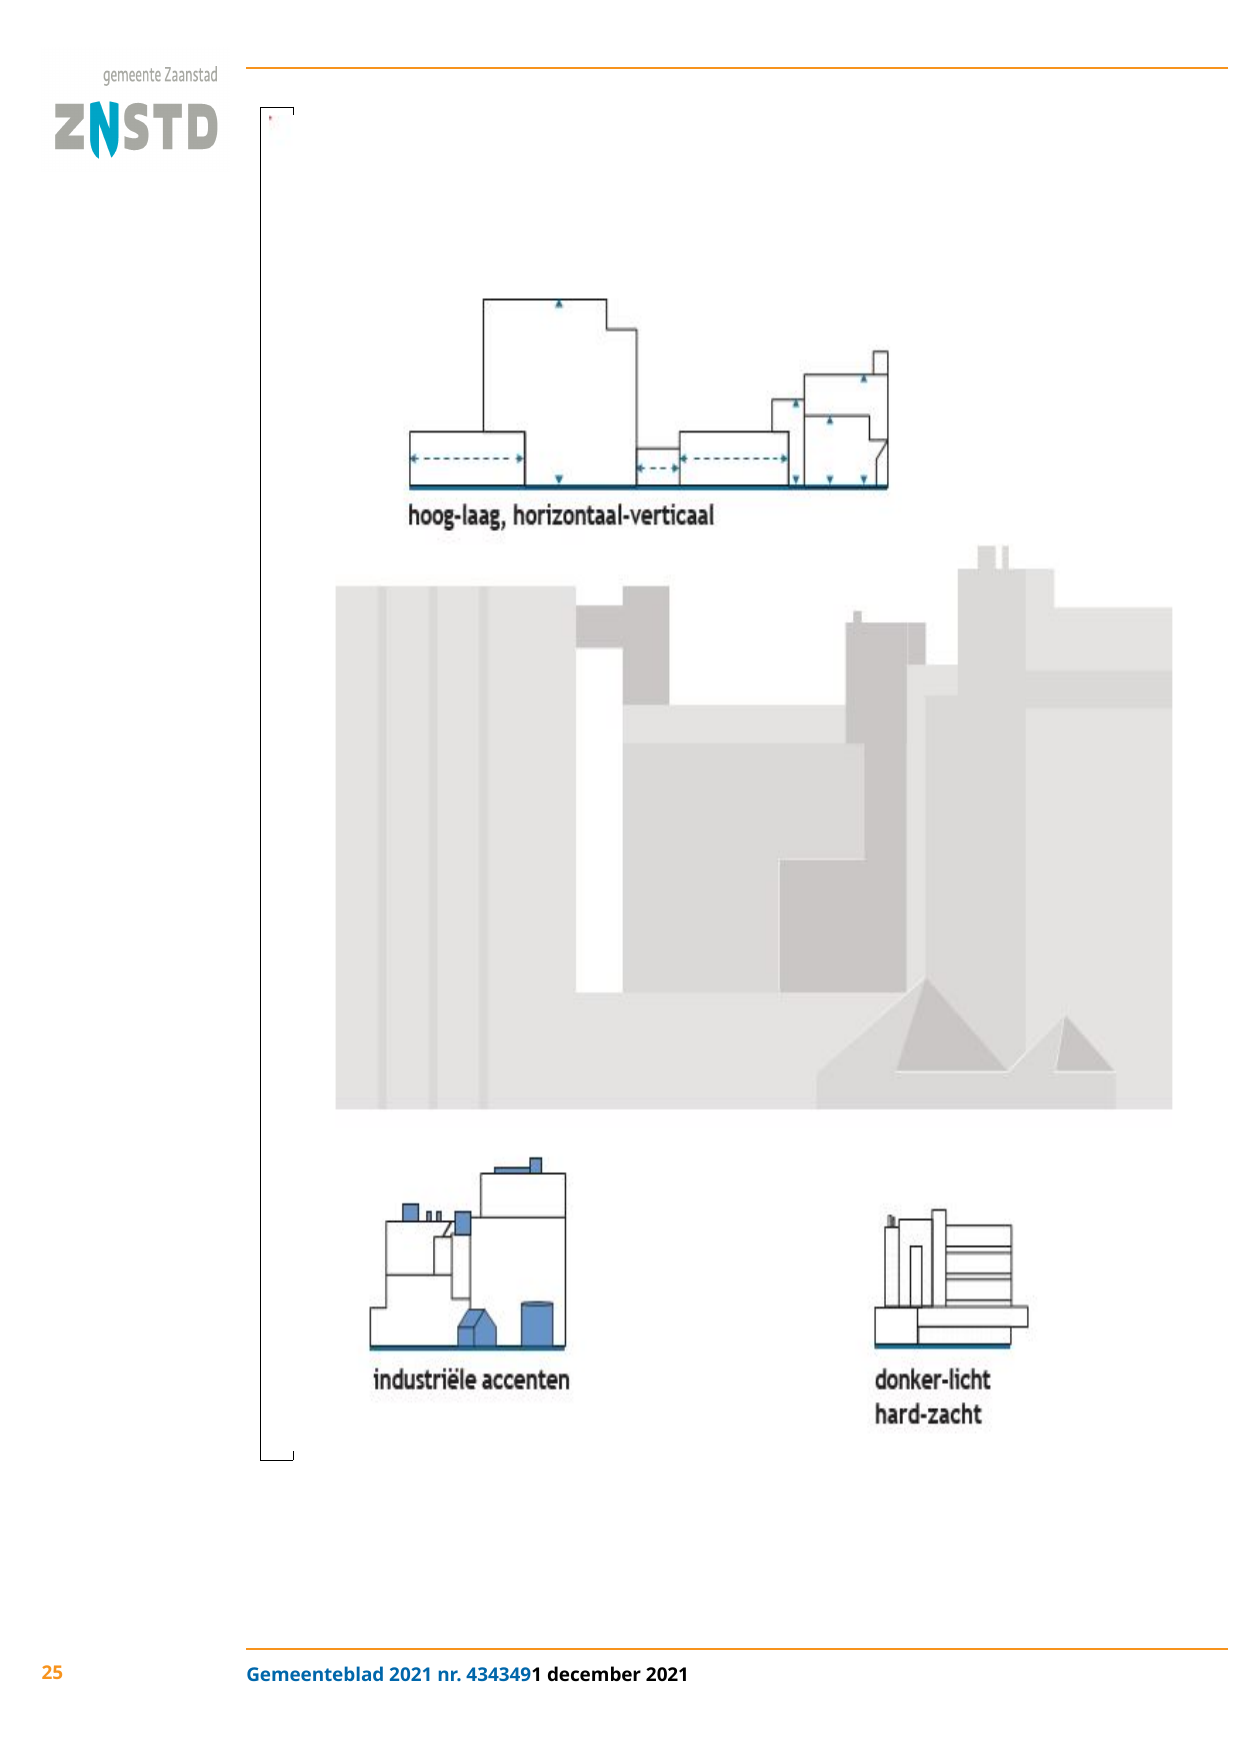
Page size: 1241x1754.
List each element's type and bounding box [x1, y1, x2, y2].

picture [268, 115, 1173, 1451]
picture [41, 47, 231, 172]
